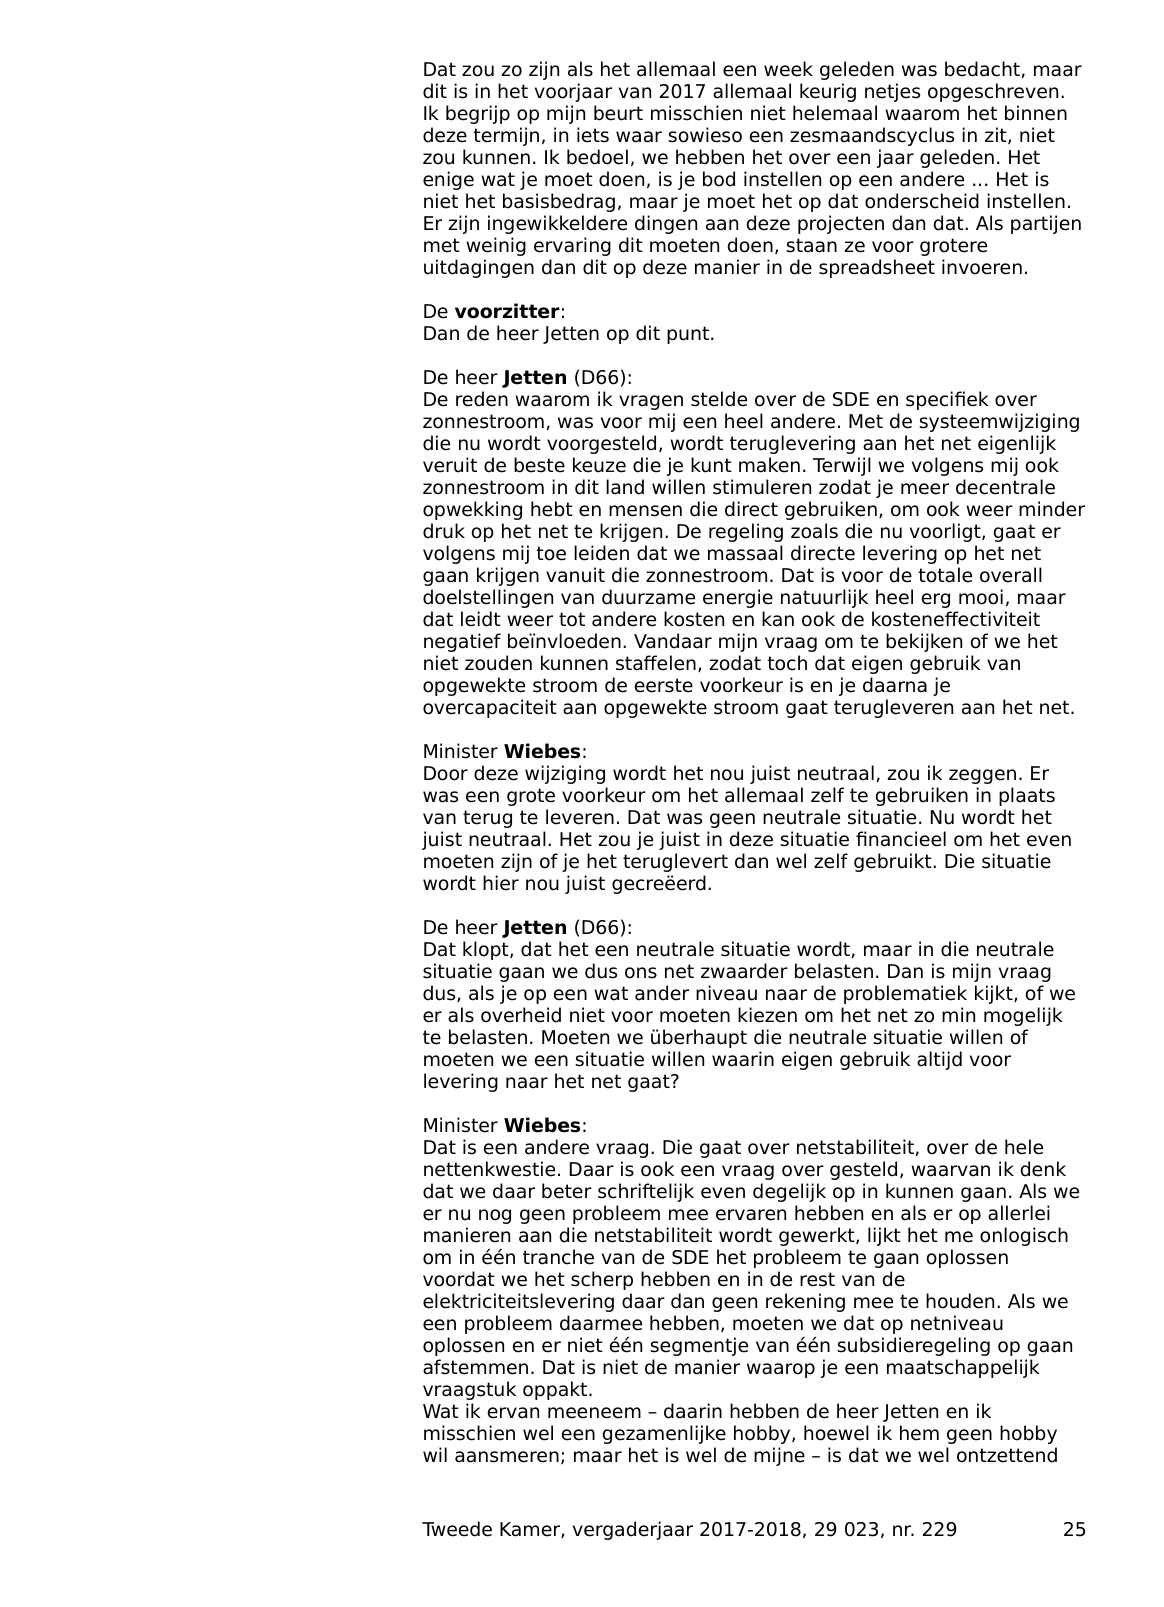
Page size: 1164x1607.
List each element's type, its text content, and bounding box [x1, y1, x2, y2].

text Minister Wiebes: [422, 1115, 1087, 1137]
text Door deze wijziging wordt het nou juist neutraal, zou ik zeggen. Er was een grote voorkeur om het allemaal zelf te gebruiken in plaats van terug te leveren. Dat was geen neutrale situatie. Nu wordt het juist neutraal. Het zou je juist in deze situatie financieel om het even moeten zijn of je het teruglevert dan wel zelf gebruikt. Die situatie wordt hier nou juist gecreëerd. [422, 763, 1087, 895]
text Wat ik ervan meeneem – daarin hebben de heer Jetten en ik misschien wel een gezamenlijke hobby, hoewel ik hem geen hobby wil aansmeren; maar het is wel de mijne – is dat we wel ontzettend [422, 1401, 1087, 1467]
text Dat is een andere vraag. Die gaat over netstabiliteit, over de hele nettenkwestie. Daar is ook een vraag over gesteld, waarvan ik denk dat we daar beter schriftelijk even degelijk op in kunnen gaan. Als we er nu nog geen probleem mee ervaren hebben en als er op allerlei manieren aan die netstabiliteit wordt gewerkt, lijkt het me onlogisch om in één tranche van de SDE het probleem te gaan oplossen voordat we het scherp hebben en in de rest van de elektriciteitslevering daar dan geen rekening mee te houden. Als we een probleem daarmee hebben, moeten we dat op netniveau oplossen en er niet één segmentje van één subsidieregeling op gaan afstemmen. Dat is niet de manier waarop je een maatschappelijk vraagstuk oppakt. [422, 1137, 1087, 1401]
text De reden waarom ik vragen stelde over de SDE en specifiek over zonnestroom, was voor mij een heel andere. Met de systeemwijziging die nu wordt voorgesteld, wordt teruglevering aan het net eigenlijk veruit de beste keuze die je kunt maken. Terwijl we volgens mij ook zonnestroom in dit land willen stimuleren zodat je meer decentrale opwekking hebt en mensen die direct gebruiken, om ook weer minder druk op het net te krijgen. De regeling zoals die nu voorligt, gaat er volgens mij toe leiden dat we massaal directe levering op het net gaan krijgen vanuit die zonnestroom. Dat is voor de totale overall doelstellingen van duurzame energie natuurlijk heel erg mooi, maar dat leidt weer tot andere kosten en kan ook de kosteneffectiviteit negatief beïnvloeden. Vandaar mijn vraag om te bekijken of we het niet zouden kunnen staffelen, zodat toch dat eigen gebruik van opgewekte stroom de eerste voorkeur is en je daarna je overcapaciteit aan opgewekte stroom gaat terugleveren aan het net. [422, 389, 1087, 719]
text Minister Wiebes: [422, 741, 1087, 763]
text Dat zou zo zijn als het allemaal een week geleden was bedacht, maar dit is in het voorjaar van 2017 allemaal keurig netjes opgeschreven. Ik begrijp op mijn beurt misschien niet helemaal waarom het binnen deze termijn, in iets waar sowieso een zesmaandscyclus in zit, niet zou kunnen. Ik bedoel, we hebben het over een jaar geleden. Het enige wat je moet doen, is je bod instellen op een andere ... Het is niet het basisbedrag, maar je moet het op dat onderscheid instellen. Er zijn ingewikkeldere dingen aan deze projecten dan dat. Als partijen met weinig ervaring dit moeten doen, staan ze voor grotere uitdagingen dan dit op deze manier in de spreadsheet invoeren. [422, 59, 1087, 279]
text Dat klopt, dat het een neutrale situatie wordt, maar in die neutrale situatie gaan we dus ons net zwaarder belasten. Dan is mijn vraag dus, als je op een wat ander niveau naar de problematiek kijkt, of we er als overheid niet voor moeten kiezen om het net zo min mogelijk te belasten. Moeten we überhaupt die neutrale situatie willen of moeten we een situatie willen waarin eigen gebruik altijd voor levering naar het net gaat? [422, 939, 1087, 1093]
text De heer Jetten (D66): [422, 917, 1087, 939]
text De voorzitter: [422, 301, 1087, 323]
text Dan de heer Jetten op dit punt. [422, 323, 1087, 345]
text De heer Jetten (D66): [422, 367, 1087, 389]
